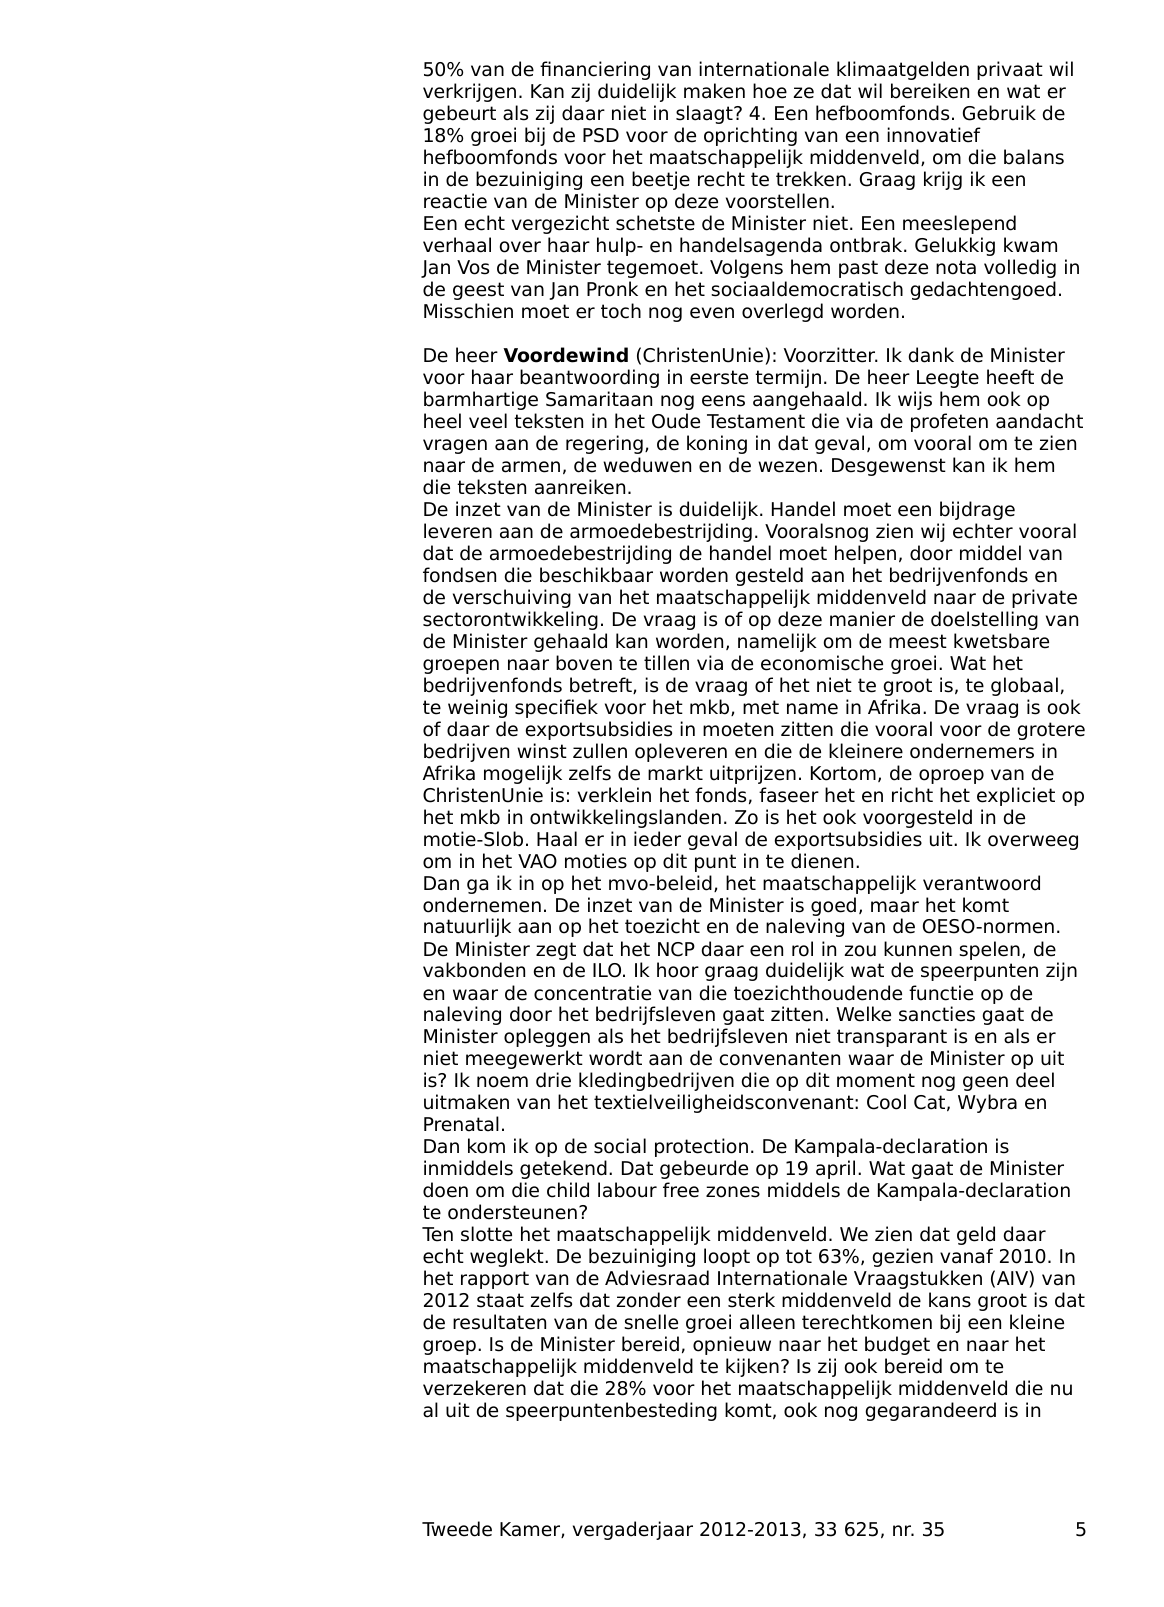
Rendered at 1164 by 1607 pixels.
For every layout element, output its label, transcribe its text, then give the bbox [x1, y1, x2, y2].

text De inzet van de Minister is duidelijk. Handel moet een bijdrage leveren aan de armoedebestrijding. Vooralsnog zien wij echter vooral dat de armoedebestrijding de handel moet helpen, door middel van fondsen die beschikbaar worden gesteld aan het bedrijvenfonds en de verschuiving van het maatschappelijk middenveld naar de private sectorontwikkeling. De vraag is of op deze manier de doelstelling van de Minister gehaald kan worden, namelijk om de meest kwetsbare groepen naar boven te tillen via de economische groei. Wat het bedrijvenfonds betreft, is de vraag of het niet te groot is, te globaal, te weinig specifiek voor het mkb, met name in Afrika. De vraag is ook of daar de exportsubsidies in moeten zitten die vooral voor de grotere bedrijven winst zullen opleveren en die de kleinere ondernemers in Afrika mogelijk zelfs de markt uitprijzen. Kortom, de oproep van de ChristenUnie is: verklein het fonds, faseer het en richt het expliciet op het mkb in ontwikkelingslanden. Zo is het ook voorgesteld in de motie-Slob. Haal er in ieder geval de exportsubsidies uit. Ik overweeg om in het VAO moties op dit punt in te dienen. [422, 499, 1087, 872]
text Dan kom ik op de social protection. De Kampala-declaration is inmiddels getekend. Dat gebeurde op 19 april. Wat gaat de Minister doen om die child labour free zones middels de Kampala-declaration te ondersteunen? [422, 1136, 1087, 1224]
text Ten slotte het maatschappelijk middenveld. We zien dat geld daar echt weglekt. De bezuiniging loopt op tot 63%, gezien vanaf 2010. In het rapport van de Adviesraad Internationale Vraagstukken (AIV) van 2012 staat zelfs dat zonder een sterk middenveld de kans groot is dat de resultaten van de snelle groei alleen terechtkomen bij een kleine groep. Is de Minister bereid, opnieuw naar het budget en naar het maatschappelijk middenveld te kijken? Is zij ook bereid om te verzekeren dat die 28% voor het maatschappelijk middenveld die nu al uit de speerpuntenbesteding komt, ook nog gegarandeerd is in [422, 1224, 1087, 1422]
text Dan ga ik in op het mvo-beleid, het maatschappelijk verantwoord ondernemen. De inzet van de Minister is goed, maar het komt natuurlijk aan op het toezicht en de naleving van de OESO-normen. De Minister zegt dat het NCP daar een rol in zou kunnen spelen, de vakbonden en de ILO. Ik hoor graag duidelijk wat de speerpunten zijn en waar de concentratie van die toezichthoudende functie op de naleving door het bedrijfsleven gaat zitten. Welke sancties gaat de Minister opleggen als het bedrijfsleven niet transparant is en als er niet meegewerkt wordt aan de convenanten waar de Minister op uit is? Ik noem drie kledingbedrijven die op dit moment nog geen deel uitmaken van het textielveiligheidsconvenant: Cool Cat, Wybra en Prenatal. [422, 872, 1087, 1136]
text 50% van de financiering van internationale klimaatgelden privaat wil verkrijgen. Kan zij duidelijk maken hoe ze dat wil bereiken en wat er gebeurt als zij daar niet in slaagt? 4. Een hefboomfonds. Gebruik de 18% groei bij de PSD voor de oprichting van een innovatief hefboomfonds voor het maatschappelijk middenveld, om die balans in de bezuiniging een beetje recht te trekken. Graag krijg ik een reactie van de Minister op deze voorstellen. [422, 59, 1087, 213]
text Een echt vergezicht schetste de Minister niet. Een meeslepend verhaal over haar hulp- en handelsagenda ontbrak. Gelukkig kwam Jan Vos de Minister tegemoet. Volgens hem past deze nota volledig in de geest van Jan Pronk en het sociaaldemocratisch gedachtengoed. Misschien moet er toch nog even overlegd worden. [422, 213, 1087, 323]
text De heer Voordewind (ChristenUnie): Voorzitter. Ik dank de Minister voor haar beantwoording in eerste termijn. De heer Leegte heeft de barmhartige Samaritaan nog eens aangehaald. Ik wijs hem ook op heel veel teksten in het Oude Testament die via de profeten aandacht vragen aan de regering, de koning in dat geval, om vooral om te zien naar de armen, de weduwen en de wezen. Desgewenst kan ik hem die teksten aanreiken. [422, 345, 1087, 499]
